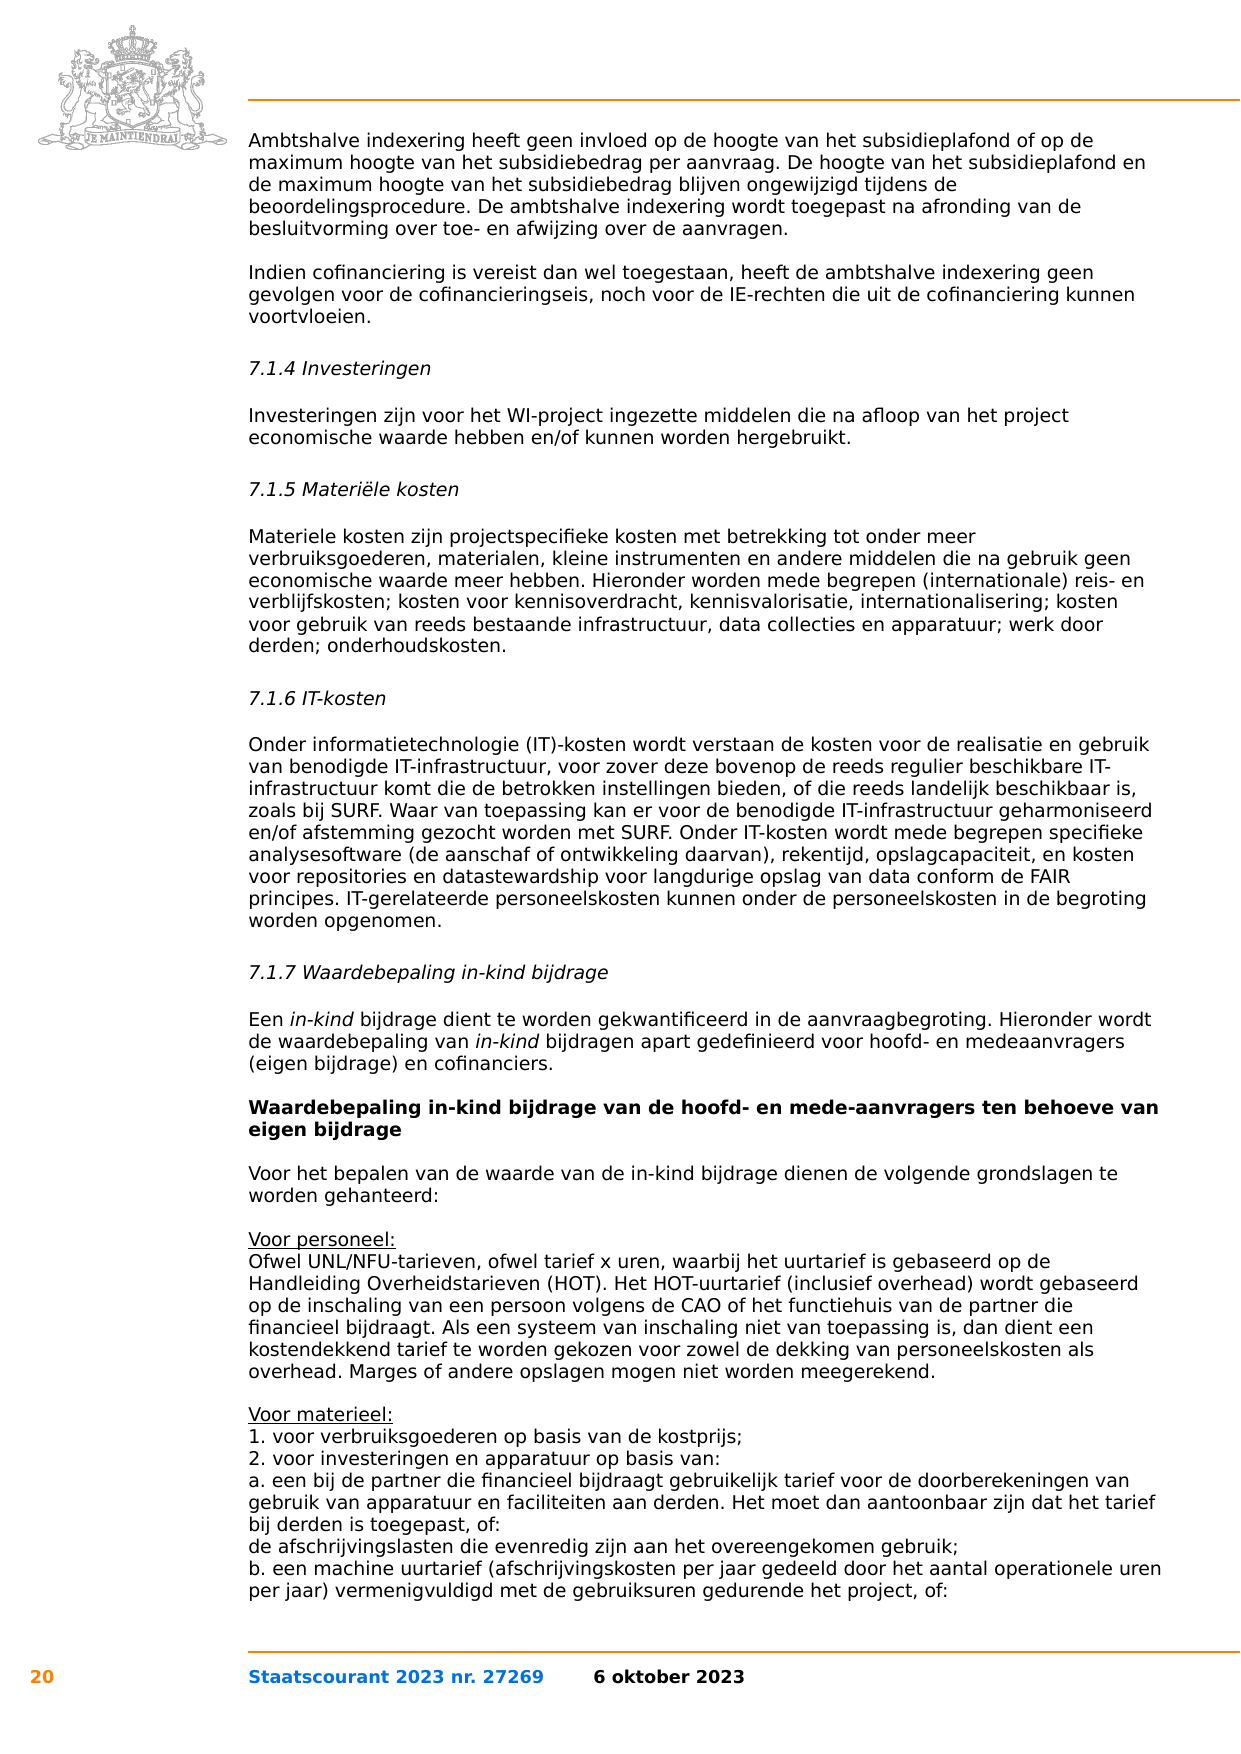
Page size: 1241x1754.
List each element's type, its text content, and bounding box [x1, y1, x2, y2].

text Voor het bepalen van de waarde van de in-kind bijdrage dienen de volgende grondslagen te worden gehanteerd: [248, 1163, 1163, 1207]
text 1. voor verbruiksgoederen op basis van de kostprijs; [248, 1426, 1163, 1448]
subtitle Waardebepaling in-kind bijdrage van de hoofd- en mede-aanvragers ten behoeve van eigen bijdrage [248, 1097, 1163, 1141]
subtitle 7.1.6 IT-kosten [248, 687, 1163, 709]
text Voor materieel: [248, 1404, 1163, 1426]
text de afschrijvingslasten die evenredig zijn aan het overeengekomen gebruik; [248, 1536, 1163, 1558]
text 2. voor investeringen en apparatuur op basis van: [248, 1448, 1163, 1470]
text Investeringen zijn voor het WI-project ingezette middelen die na afloop van het project economische waarde hebben en/of kunnen worden hergebruikt. [248, 404, 1163, 448]
text Een in-kind bijdrage dient te worden gekwantificeerd in de aanvraagbegroting. Hieronder wordt de waardebepaling van in-kind bijdragen apart gedefinieerd voor hoofd- en medeaanvragers (eigen bijdrage) en cofinanciers. [248, 1009, 1163, 1075]
text b. een machine uurtarief (afschrijvingskosten per jaar gedeeld door het aantal operationele uren per jaar) vermenigvuldigd met de gebruiksuren gedurende het project, of: [248, 1558, 1163, 1602]
text Voor personeel: [248, 1229, 1163, 1251]
text Ofwel UNL/NFU-tarieven, ofwel tarief x uren, waarbij het uurtarief is gebaseerd op de Handleiding Overheidstarieven (HOT). Het HOT-uurtarief (inclusief overhead) wordt gebaseerd op de inschaling van een persoon volgens de CAO of het functiehuis van de partner die financieel bijdraagt. Als een systeem van inschaling niet van toepassing is, dan dient een kostendekkend tarief te worden gekozen voor zowel de dekking van personeelskosten als overhead. Marges of andere opslagen mogen niet worden meegerekend. [248, 1251, 1163, 1382]
text Materiele kosten zijn projectspecifieke kosten met betrekking tot onder meer verbruiksgoederen, materialen, kleine instrumenten en andere middelen die na gebruik geen economische waarde meer hebben. Hieronder worden mede begrepen (internationale) reis- en verblijfskosten; kosten voor kennisoverdracht, kennisvalorisatie, internationalisering; kosten voor gebruik van reeds bestaande infrastructuur, data collecties en apparatuur; werk door derden; onderhoudskosten. [248, 526, 1163, 657]
text a. een bij de partner die financieel bijdraagt gebruikelijk tarief voor de doorberekeningen van gebruik van apparatuur en faciliteiten aan derden. Het moet dan aantoonbaar zijn dat het tarief bij derden is toegepast, of: [248, 1470, 1163, 1536]
text Onder informatietechnologie (IT)-kosten wordt verstaan de kosten voor de realisatie en gebruik van benodigde IT-infrastructuur, voor zover deze bovenop de reeds regulier beschikbare IT-infrastructuur komt die de betrokken instellingen bieden, of die reeds landelijk beschikbaar is, zoals bij SURF. Waar van toepassing kan er voor de benodigde IT-infrastructuur geharmoniseerd en/of afstemming gezocht worden met SURF. Onder IT-kosten wordt mede begrepen specifieke analysesoftware (de aanschaf of ontwikkeling daarvan), rekentijd, opslagcapaciteit, en kosten voor repositories en datastewardship voor langdurige opslag van data conform de FAIR principes. IT-gerelateerde personeelskosten kunnen onder de personeelskosten in de begroting worden opgenomen. [248, 734, 1163, 932]
picture [38, 25, 227, 150]
subtitle 7.1.5 Materiële kosten [248, 478, 1163, 501]
text Ambtshalve indexering heeft geen invloed op de hoogte van het subsidieplafond of op de maximum hoogte van het subsidiebedrag per aanvraag. De hoogte van het subsidieplafond en de maximum hoogte van het subsidiebedrag blijven ongewijzigd tijdens de beoordelingsprocedure. De ambtshalve indexering wordt toegepast na afronding van de besluitvorming over toe- en afwijzing over de aanvragen. [248, 130, 1163, 240]
subtitle 7.1.4 Investeringen [248, 358, 1163, 379]
subtitle 7.1.7 Waardebepaling in-kind bijdrage [248, 962, 1163, 984]
text Indien cofinanciering is vereist dan wel toegestaan, heeft de ambtshalve indexering geen gevolgen voor de cofinancieringseis, noch voor de IE-rechten die uit de cofinanciering kunnen voortvloeien. [248, 262, 1163, 328]
